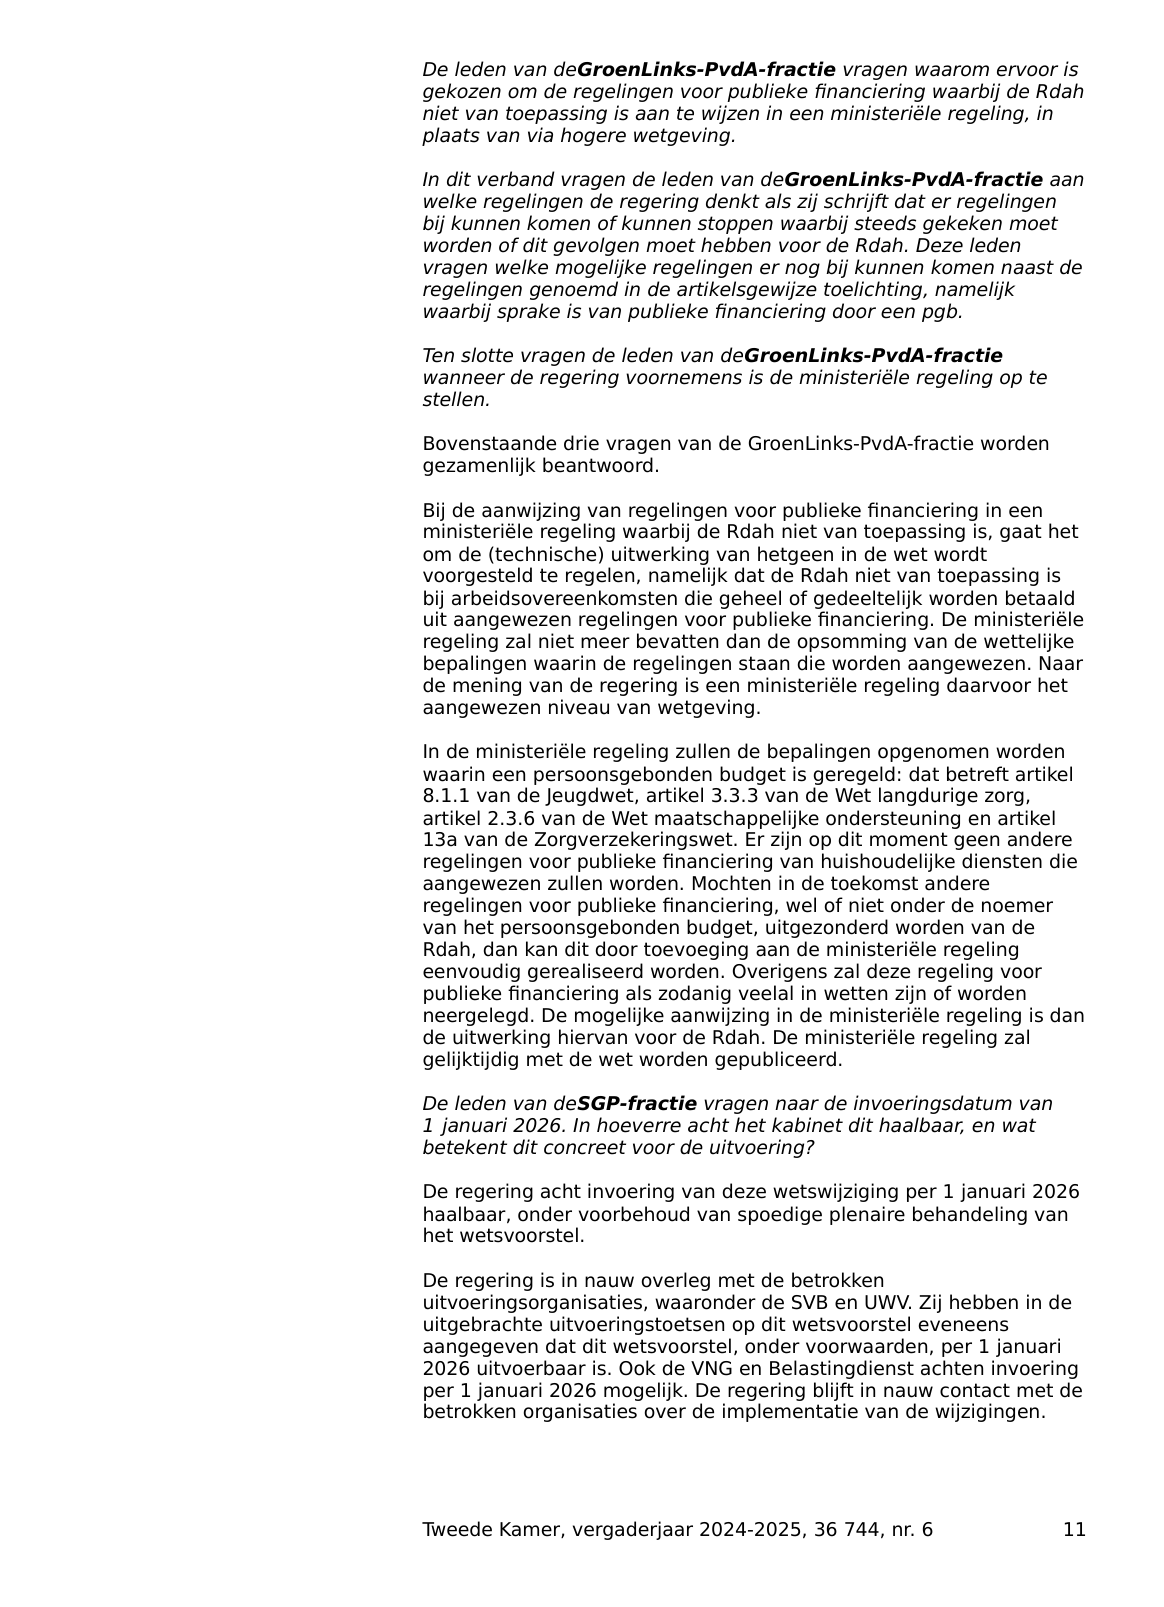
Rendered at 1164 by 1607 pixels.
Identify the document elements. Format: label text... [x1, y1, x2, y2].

text De leden van deGroenLinks-PvdA-fractie vragen waarom ervoor is gekozen om de regelingen voor publieke financiering waarbij de Rdah niet van toepassing is aan te wijzen in een ministeriële regeling, in plaats van via hogere wetgeving. [422, 59, 1087, 147]
text Bovenstaande drie vragen van de GroenLinks-PvdA-fractie worden gezamenlijk beantwoord. [422, 433, 1087, 477]
text In de ministeriële regeling zullen de bepalingen opgenomen worden waarin een persoonsgebonden budget is geregeld: dat betreft artikel 8.1.1 van de Jeugdwet, artikel 3.3.3 van de Wet langdurige zorg, artikel 2.3.6 van de Wet maatschappelijke ondersteuning en artikel 13a van de Zorgverzekeringswet. Er zijn op dit moment geen andere regelingen voor publieke financiering van huishoudelijke diensten die aangewezen zullen worden. Mochten in de toekomst andere regelingen voor publieke financiering, wel of niet onder de noemer van het persoonsgebonden budget, uitgezonderd worden van de Rdah, dan kan dit door toevoeging aan de ministeriële regeling eenvoudig gerealiseerd worden. Overigens zal deze regeling voor publieke financiering als zodanig veelal in wetten zijn of worden neergelegd. De mogelijke aanwijzing in de ministeriële regeling is dan de uitwerking hiervan voor de Rdah. De ministeriële regeling zal gelijktijdig met de wet worden gepubliceerd. [422, 741, 1087, 1071]
text De leden van deSGP-fractie vragen naar de invoeringsdatum van 1 januari 2026. In hoeverre acht het kabinet dit haalbaar, en wat betekent dit concreet voor de uitvoering? [422, 1093, 1087, 1159]
text Ten slotte vragen de leden van deGroenLinks-PvdA-fractie wanneer de regering voornemens is de ministeriële regeling op te stellen. [422, 345, 1087, 411]
text Bij de aanwijzing van regelingen voor publieke financiering in een ministeriële regeling waarbij de Rdah niet van toepassing is, gaat het om de (technische) uitwerking van hetgeen in de wet wordt voorgesteld te regelen, namelijk dat de Rdah niet van toepassing is bij arbeidsovereenkomsten die geheel of gedeeltelijk worden betaald uit aangewezen regelingen voor publieke financiering. De ministeriële regeling zal niet meer bevatten dan de opsomming van de wettelijke bepalingen waarin de regelingen staan die worden aangewezen. Naar de mening van de regering is een ministeriële regeling daarvoor het aangewezen niveau van wetgeving. [422, 499, 1087, 719]
text De regering acht invoering van deze wetswijziging per 1 januari 2026 haalbaar, onder voorbehoud van spoedige plenaire behandeling van het wetsvoorstel. [422, 1181, 1087, 1247]
text In dit verband vragen de leden van deGroenLinks-PvdA-fractie aan welke regelingen de regering denkt als zij schrijft dat er regelingen bij kunnen komen of kunnen stoppen waarbij steeds gekeken moet worden of dit gevolgen moet hebben voor de Rdah. Deze leden vragen welke mogelijke regelingen er nog bij kunnen komen naast de regelingen genoemd in de artikelsgewijze toelichting, namelijk waarbij sprake is van publieke financiering door een pgb. [422, 169, 1087, 323]
text De regering is in nauw overleg met de betrokken uitvoeringsorganisaties, waaronder de SVB en UWV. Zij hebben in de uitgebrachte uitvoeringstoetsen op dit wetsvoorstel eveneens aangegeven dat dit wetsvoorstel, onder voorwaarden, per 1 januari 2026 uitvoerbaar is. Ook de VNG en Belastingdienst achten invoering per 1 januari 2026 mogelijk. De regering blijft in nauw contact met de betrokken organisaties over de implementatie van de wijzigingen. [422, 1269, 1087, 1423]
